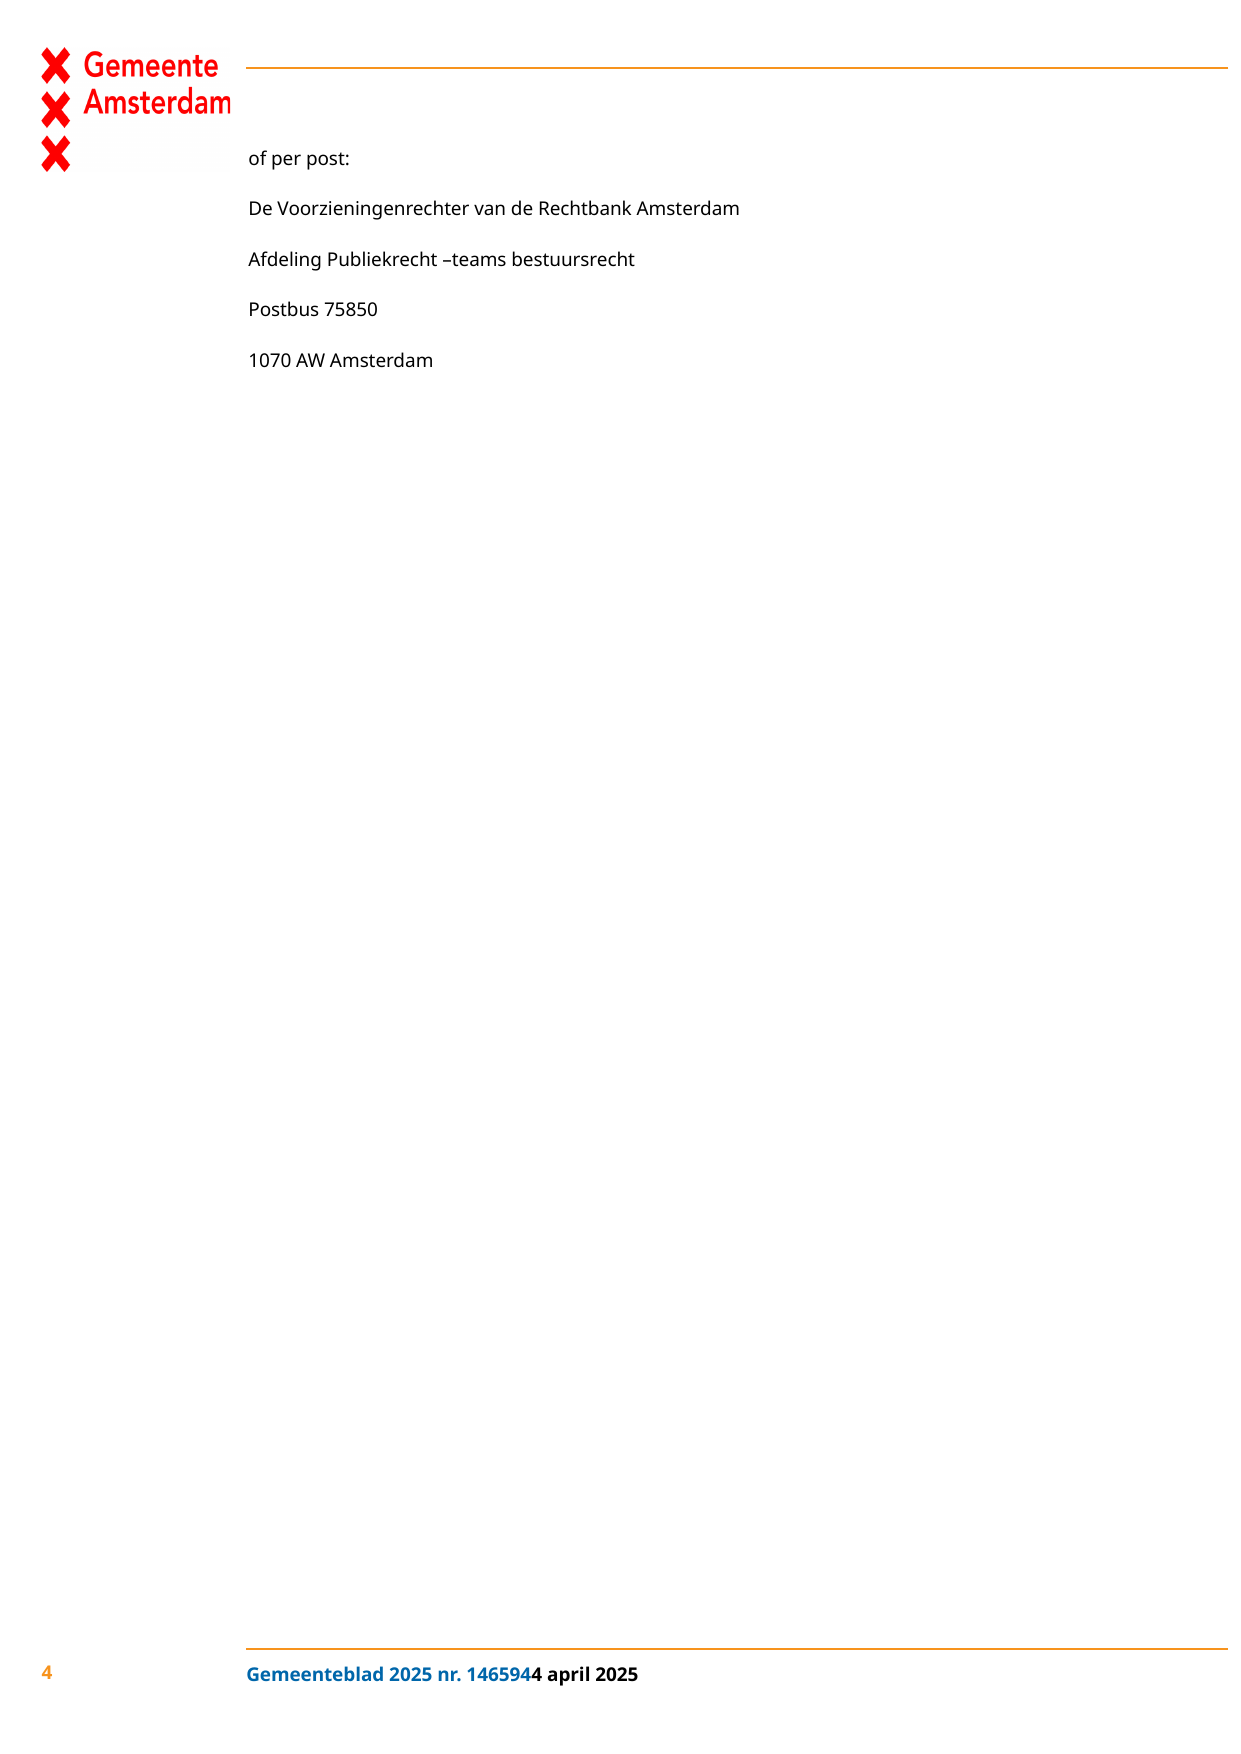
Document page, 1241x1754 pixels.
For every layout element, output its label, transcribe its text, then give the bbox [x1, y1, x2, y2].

picture [41, 47, 231, 172]
text Postbus 75850 [248, 296, 1152, 322]
text Afdeling Publiekrecht –teams bestuursrecht [248, 246, 1152, 272]
text 1070 AW Amsterdam [248, 347, 1152, 373]
text of per post: [248, 145, 1152, 171]
text De Voorzieningenrechter van de Rechtbank Amsterdam [248, 196, 1152, 221]
